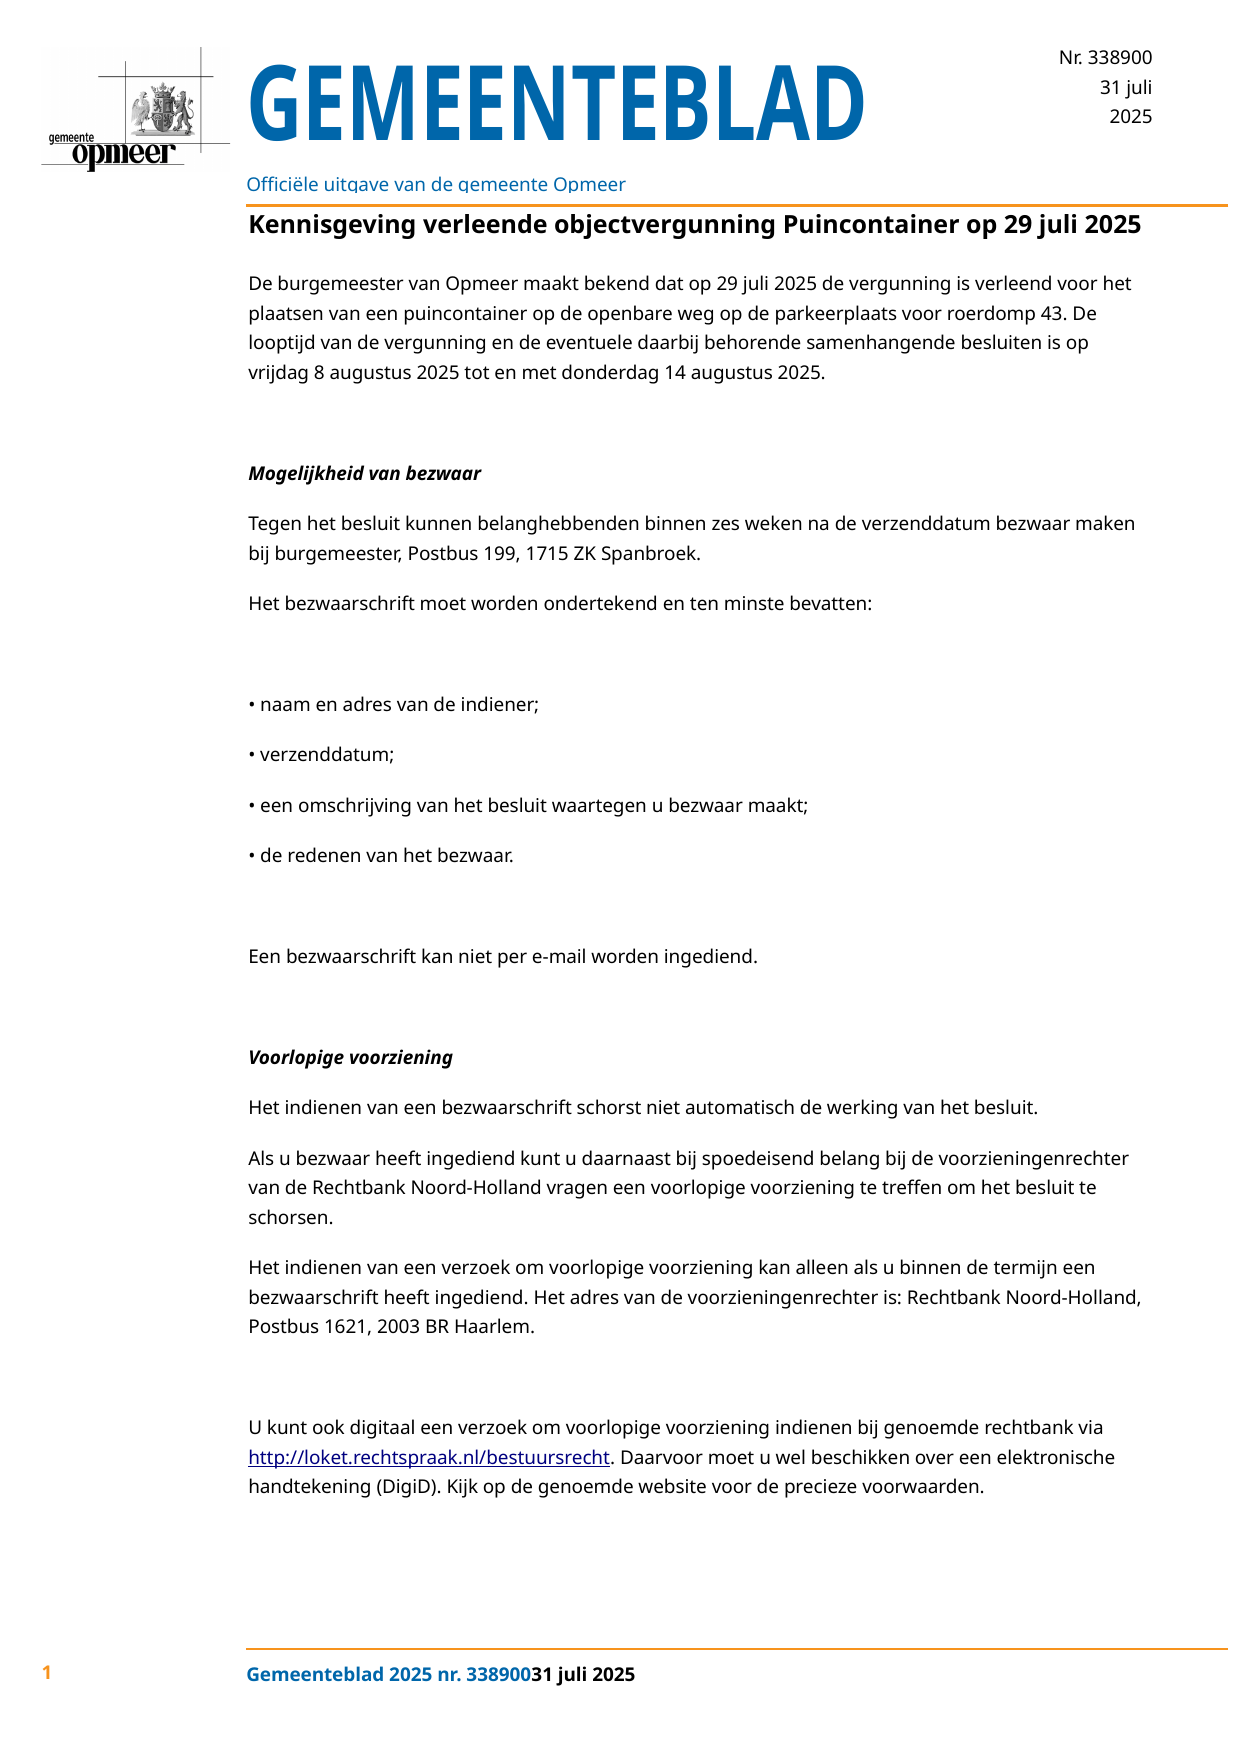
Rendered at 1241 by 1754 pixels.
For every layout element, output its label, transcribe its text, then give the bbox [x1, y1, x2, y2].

text U kunt ook digitaal een verzoek om voorlopige voorziening indienen bij genoemde rechtbank via http://loket.rechtspraak.nl/bestuursrecht. Daarvoor moet u wel beschikken over een elektronische handtekening (DigiD). Kijk op de genoemde website voor de precieze voorwaarden. [248, 1414, 1152, 1499]
picture [41, 47, 231, 172]
text Als u bezwaar heeft ingediend kunt u daarnaast bij spoedeisend belang bij de voorzieningenrechter van de Rechtbank Noord-Holland vragen een voorlopige voorziening te treffen om het besluit te schorsen. [248, 1145, 1152, 1230]
text • verzenddatum; [248, 742, 1152, 767]
text Het indienen van een verzoek om voorlopige voorziening kan alleen als u binnen de termijn een bezwaarschrift heeft ingediend. Het adres van de voorzieningenrechter is: Rechtbank Noord-Holland, Postbus 1621, 2003 BR Haarlem. [248, 1254, 1152, 1339]
text • de redenen van het bezwaar. [248, 842, 1152, 868]
text Tegen het besluit kunnen belanghebbenden binnen zes weken na de verzenddatum bezwaar maken bij burgemeester, Postbus 199, 1715 ZK Spanbroek. [248, 510, 1152, 566]
text Mogelijkheid van bezwaar [248, 460, 1152, 486]
text • een omschrijving van het besluit waartegen u bezwaar maakt; [248, 792, 1152, 818]
text • naam en adres van de indiener; [248, 691, 1152, 717]
text De burgemeester van Opmeer maakt bekend dat op 29 juli 2025 de vergunning is verleend voor het plaatsen van een puincontainer op de openbare weg op de parkeerplaats voor roerdomp 43. De looptijd van de vergunning en de eventuele daarbij behorende samenhangende besluiten is op vrijdag 8 augustus 2025 tot en met donderdag 14 augustus 2025. [248, 270, 1152, 385]
text Kennisgeving verleende objectvergunning Puincontainer op 29 juli 2025 [248, 207, 1152, 241]
text Voorlopige voorziening [248, 1044, 1152, 1070]
text Het indienen van een bezwaarschrift schorst niet automatisch de werking van het besluit. [248, 1094, 1152, 1120]
text Het bezwaarschrift moet worden ondertekend en ten minste bevatten: [248, 590, 1152, 616]
text Een bezwaarschrift kan niet per e-mail worden ingediend. [248, 943, 1152, 969]
